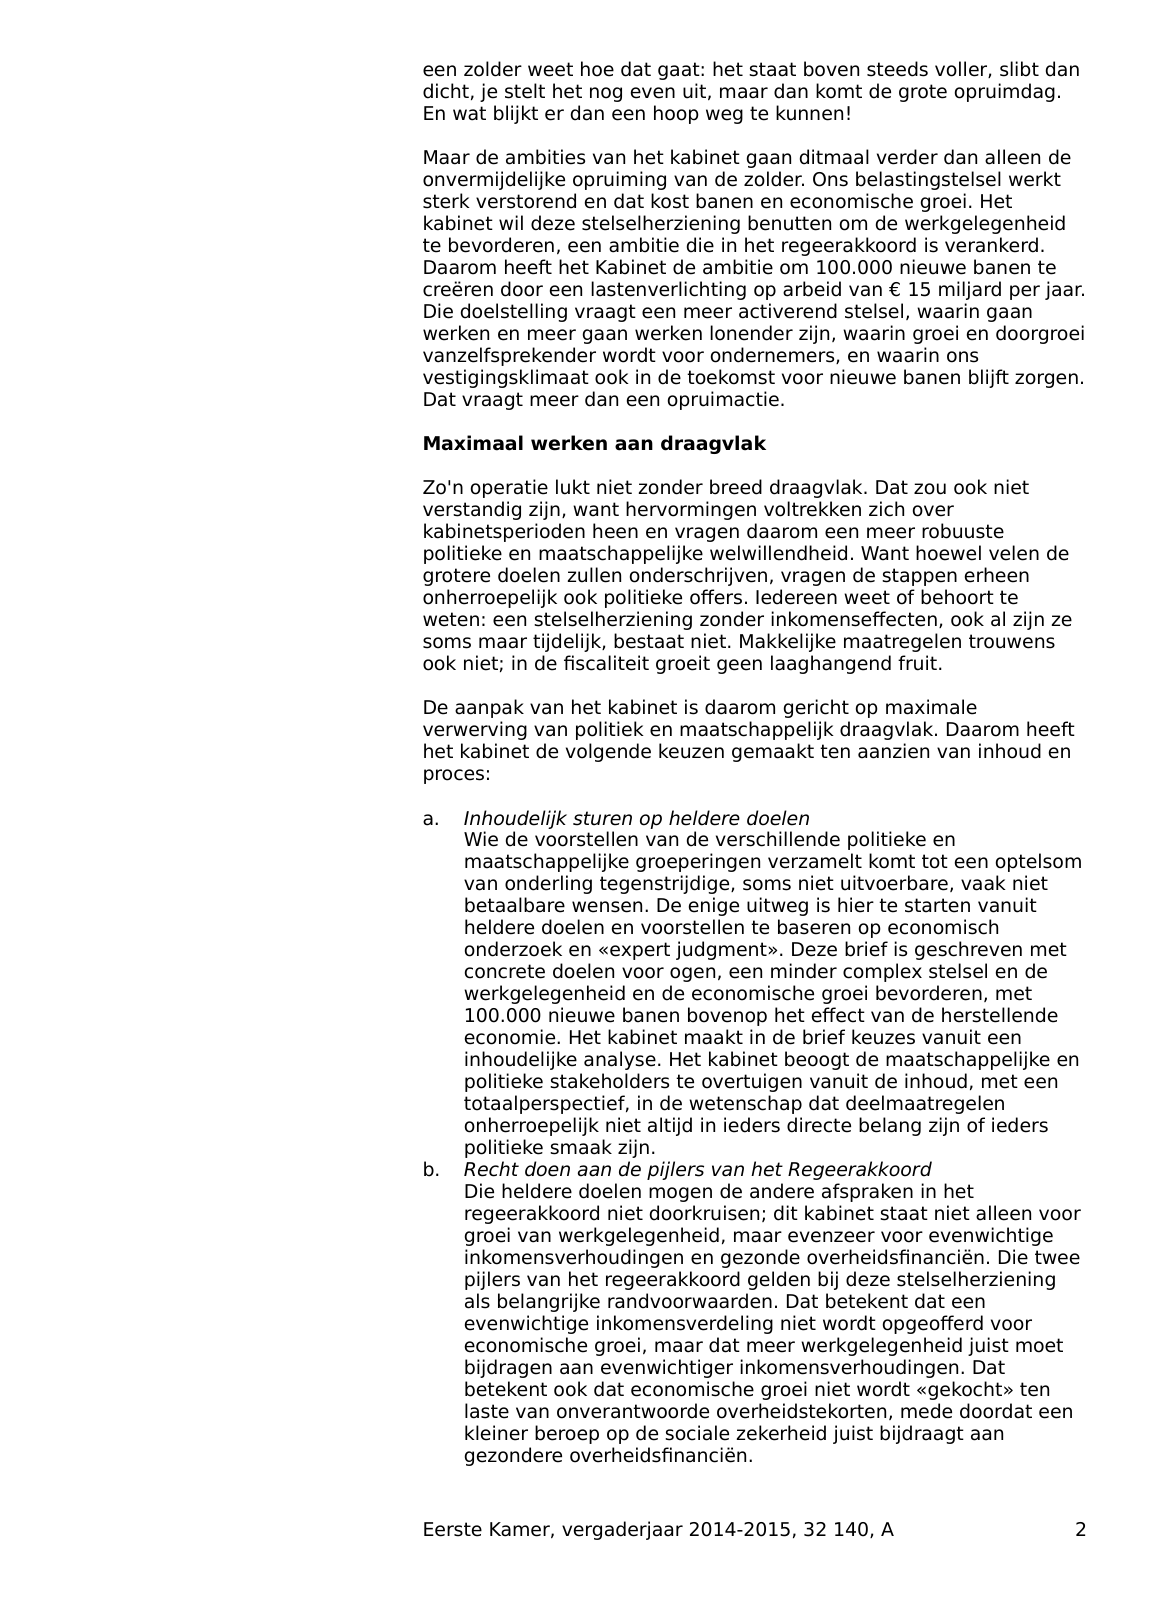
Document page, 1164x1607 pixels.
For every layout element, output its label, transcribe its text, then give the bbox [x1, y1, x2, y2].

text a. Inhoudelijk sturen op heldere doelen [422, 807, 1087, 829]
text b. Recht doen aan de pijlers van het Regeerakkoord [422, 1159, 1087, 1181]
text Zo'n operatie lukt niet zonder breed draagvlak. Dat zou ook niet verstandig zijn, want hervormingen voltrekken zich over kabinetsperioden heen en vragen daarom een meer robuuste politieke en maatschappelijke welwillendheid. Want hoewel velen de grotere doelen zullen onderschrijven, vragen de stappen erheen onherroepelijk ook politieke offers. Iedereen weet of behoort te weten: een stelselherziening zonder inkomenseffecten, ook al zijn ze soms maar tijdelijk, bestaat niet. Makkelijke maatregelen trouwens ook niet; in de fiscaliteit groeit geen laaghangend fruit. [422, 477, 1087, 675]
subtitle Maximaal werken aan draagvlak [422, 433, 1087, 455]
text Die heldere doelen mogen de andere afspraken in het regeerakkoord niet doorkruisen; dit kabinet staat niet alleen voor groei van werkgelegenheid, maar evenzeer voor evenwichtige inkomensverhoudingen en gezonde overheidsfinanciën. Die twee pijlers van het regeerakkoord gelden bij deze stelselherziening als belangrijke randvoorwaarden. Dat betekent dat een evenwichtige inkomensverdeling niet wordt opgeofferd voor economische groei, maar dat meer werkgelegenheid juist moet bijdragen aan evenwichtiger inkomensverhoudingen. Dat betekent ook dat economische groei niet wordt «gekocht» ten laste van onverantwoorde overheidstekorten, mede doordat een kleiner beroep op de sociale zekerheid juist bijdraagt aan gezondere overheidsfinanciën. [464, 1181, 1087, 1467]
text Wie de voorstellen van de verschillende politieke en maatschappelijke groeperingen verzamelt komt tot een optelsom van onderling tegenstrijdige, soms niet uitvoerbare, vaak niet betaalbare wensen. De enige uitweg is hier te starten vanuit heldere doelen en voorstellen te baseren op economisch onderzoek en «expert judgment». Deze brief is geschreven met concrete doelen voor ogen, een minder complex stelsel en de werkgelegenheid en de economische groei bevorderen, met 100.000 nieuwe banen bovenop het effect van de herstellende economie. Het kabinet maakt in de brief keuzes vanuit een inhoudelijke analyse. Het kabinet beoogt de maatschappelijke en politieke stakeholders te overtuigen vanuit de inhoud, met een totaalperspectief, in de wetenschap dat deelmaatregelen onherroepelijk niet altijd in ieders directe belang zijn of ieders politieke smaak zijn. [464, 829, 1087, 1159]
text De aanpak van het kabinet is daarom gericht op maximale verwerving van politiek en maatschappelijk draagvlak. Daarom heeft het kabinet de volgende keuzen gemaakt ten aanzien van inhoud en proces: [422, 697, 1087, 785]
text Maar de ambities van het kabinet gaan ditmaal verder dan alleen de onvermijdelijke opruiming van de zolder. Ons belastingstelsel werkt sterk verstorend en dat kost banen en economische groei. Het kabinet wil deze stelselherziening benutten om de werkgelegenheid te bevorderen, een ambitie die in het regeerakkoord is verankerd. Daarom heeft het Kabinet de ambitie om 100.000 nieuwe banen te creëren door een lastenverlichting op arbeid van € 15 miljard per jaar. Die doelstelling vraagt een meer activerend stelsel, waarin gaan werken en meer gaan werken lonender zijn, waarin groei en doorgroei vanzelfsprekender wordt voor ondernemers, en waarin ons vestigingsklimaat ook in de toekomst voor nieuwe banen blijft zorgen. Dat vraagt meer dan een opruimactie. [422, 147, 1087, 411]
text een zolder weet hoe dat gaat: het staat boven steeds voller, slibt dan dicht, je stelt het nog even uit, maar dan komt de grote opruimdag. En wat blijkt er dan een hoop weg te kunnen! [422, 59, 1087, 125]
